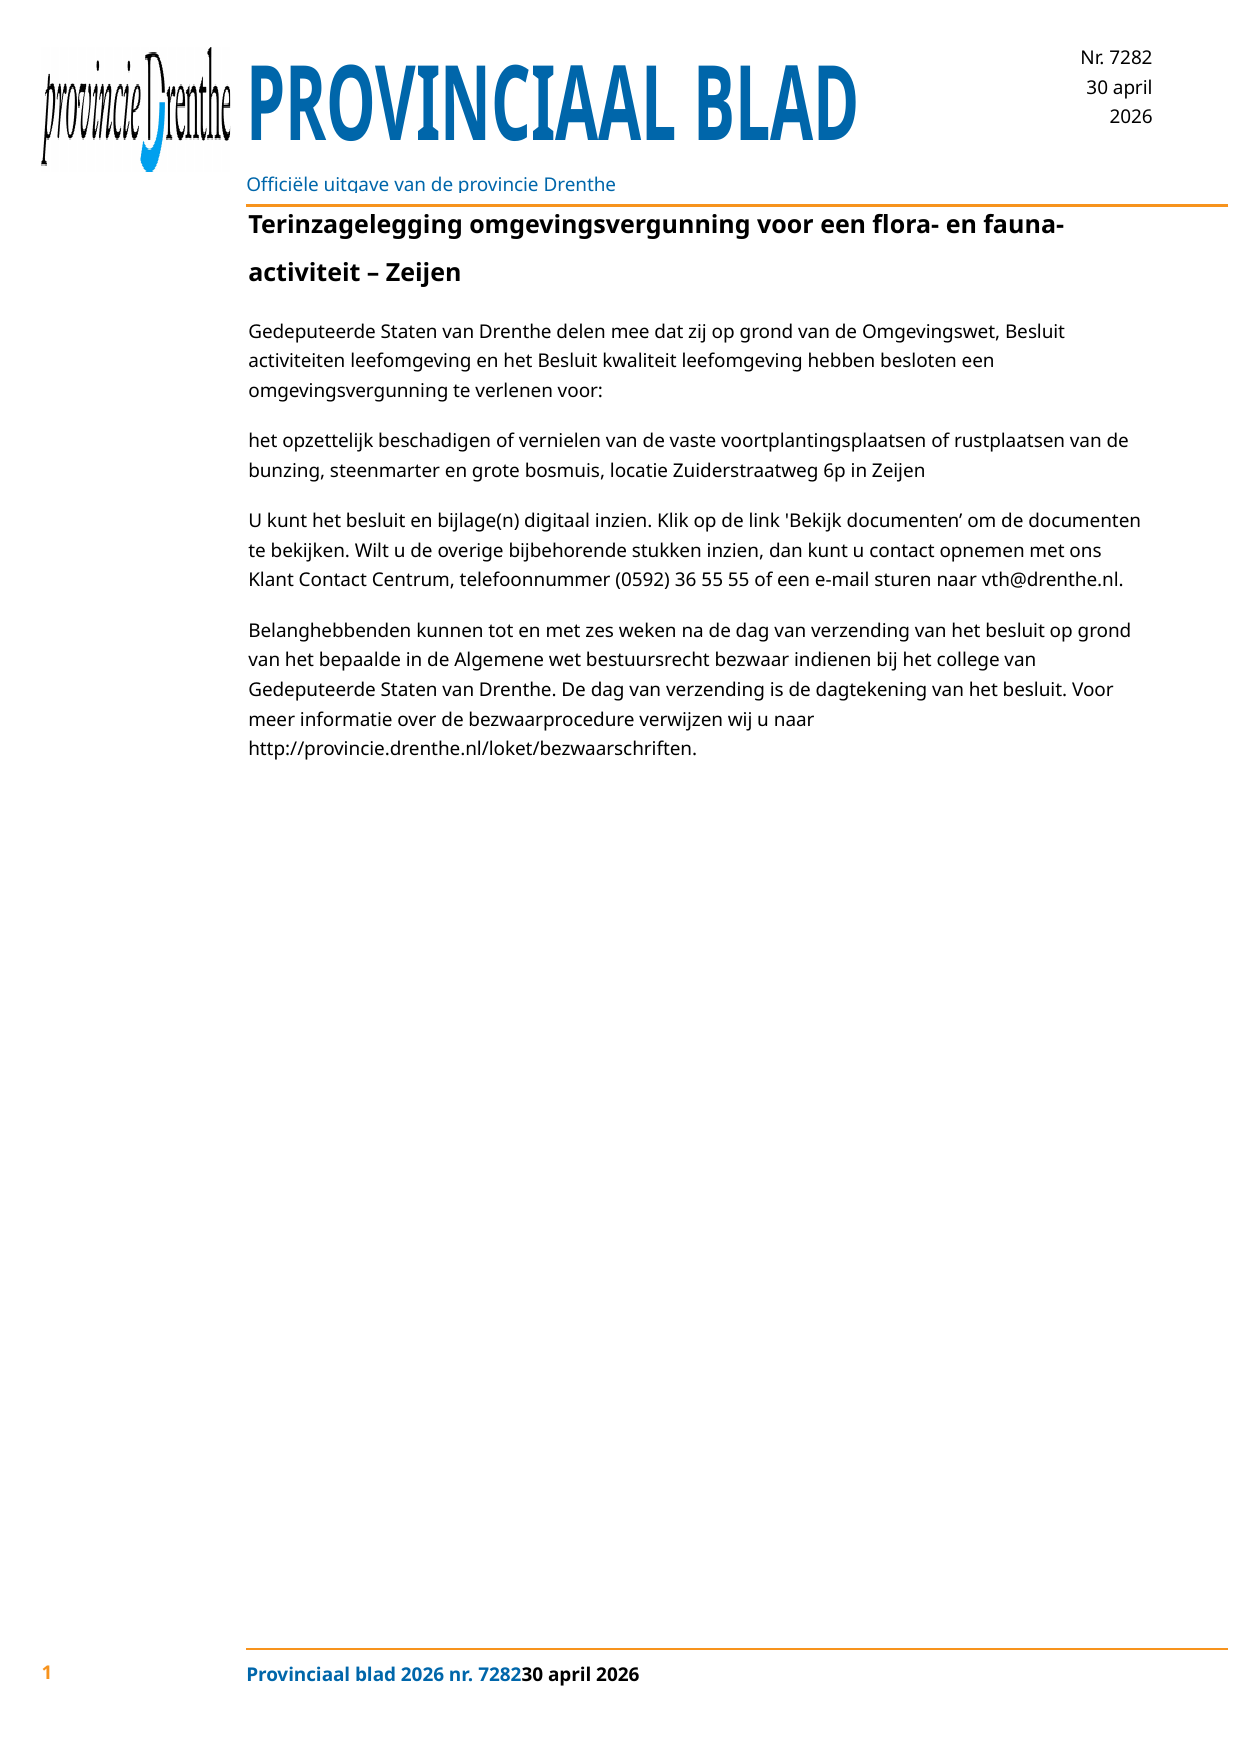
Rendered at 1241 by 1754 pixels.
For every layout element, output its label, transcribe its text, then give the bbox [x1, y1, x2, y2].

text Gedeputeerde Staten van Drenthe delen mee dat zij op grond van de Omgevingswet, Besluit activiteiten leefomgeving en het Besluit kwaliteit leefomgeving hebben besloten een omgevingsvergunning te verlenen voor: [248, 318, 1152, 403]
picture [41, 47, 231, 172]
text Terinzagelegging omgevingsvergunning voor een flora- en fauna-activiteit – Zeijen [248, 207, 1152, 288]
text Belanghebbenden kunnen tot en met zes weken na de dag van verzending van het besluit op grond van het bepaalde in de Algemene wet bestuursrecht bezwaar indienen bij het college van Gedeputeerde Staten van Drenthe. De dag van verzending is de dagtekening van het besluit. Voor meer informatie over de bezwaarprocedure verwijzen wij u naar http://provincie.drenthe.nl/loket/bezwaarschriften. [248, 617, 1152, 761]
text U kunt het besluit en bijlage(n) digitaal inzien. Klik op de link 'Bekijk documenten’ om de documenten te bekijken. Wilt u de overige bijbehorende stukken inzien, dan kunt u contact opnemen met ons Klant Contact Centrum, telefoonnummer (0592) 36 55 55 of een e-mail sturen naar vth@drenthe.nl. [248, 507, 1152, 592]
text het opzettelijk beschadigen of vernielen van de vaste voortplantingsplaatsen of rustplaatsen van de bunzing, steenmarter en grote bosmuis, locatie Zuiderstraatweg 6p in Zeijen [248, 427, 1152, 483]
